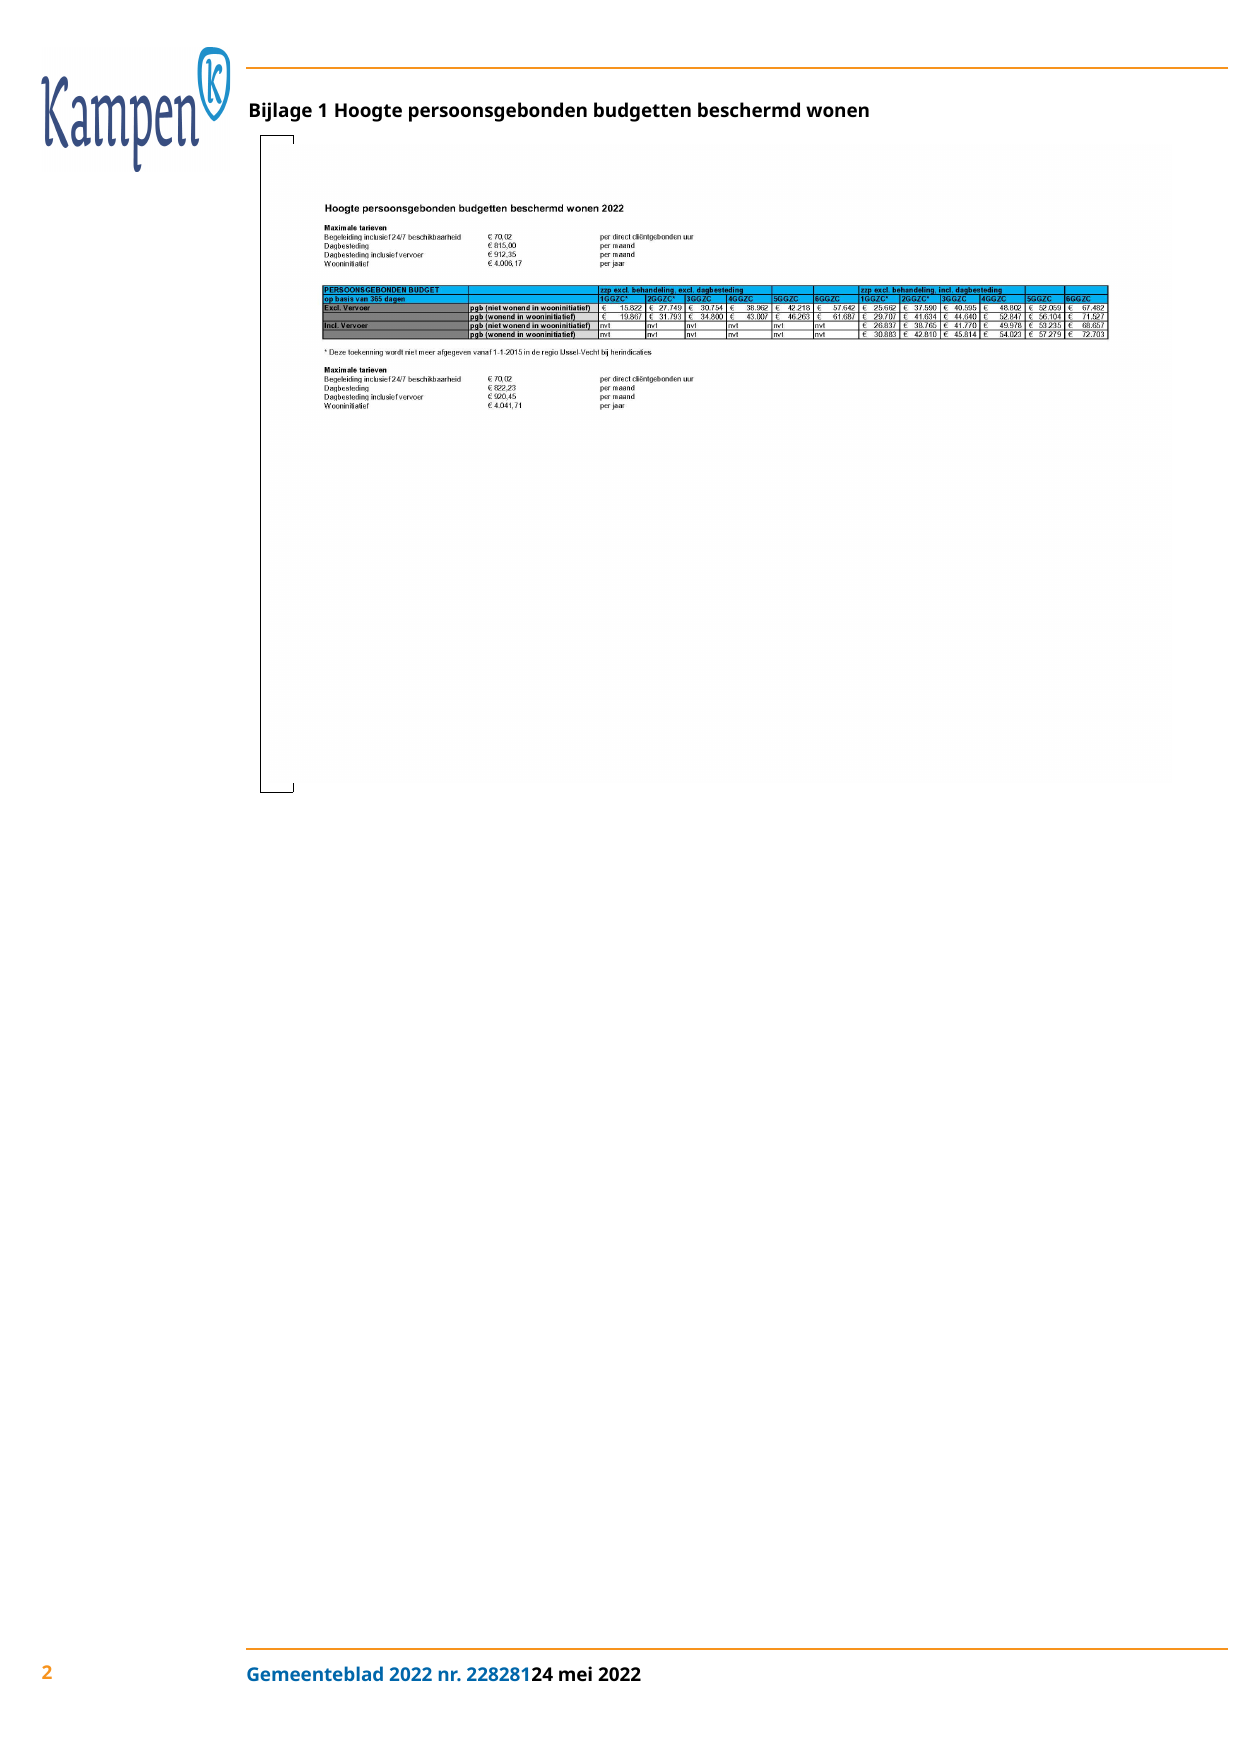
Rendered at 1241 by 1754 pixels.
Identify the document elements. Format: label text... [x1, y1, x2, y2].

picture [268, 144, 1173, 783]
picture [41, 47, 231, 172]
text Bijlage 1 Hoogte persoonsgebonden budgetten beschermd wonen [248, 95, 1152, 123]
